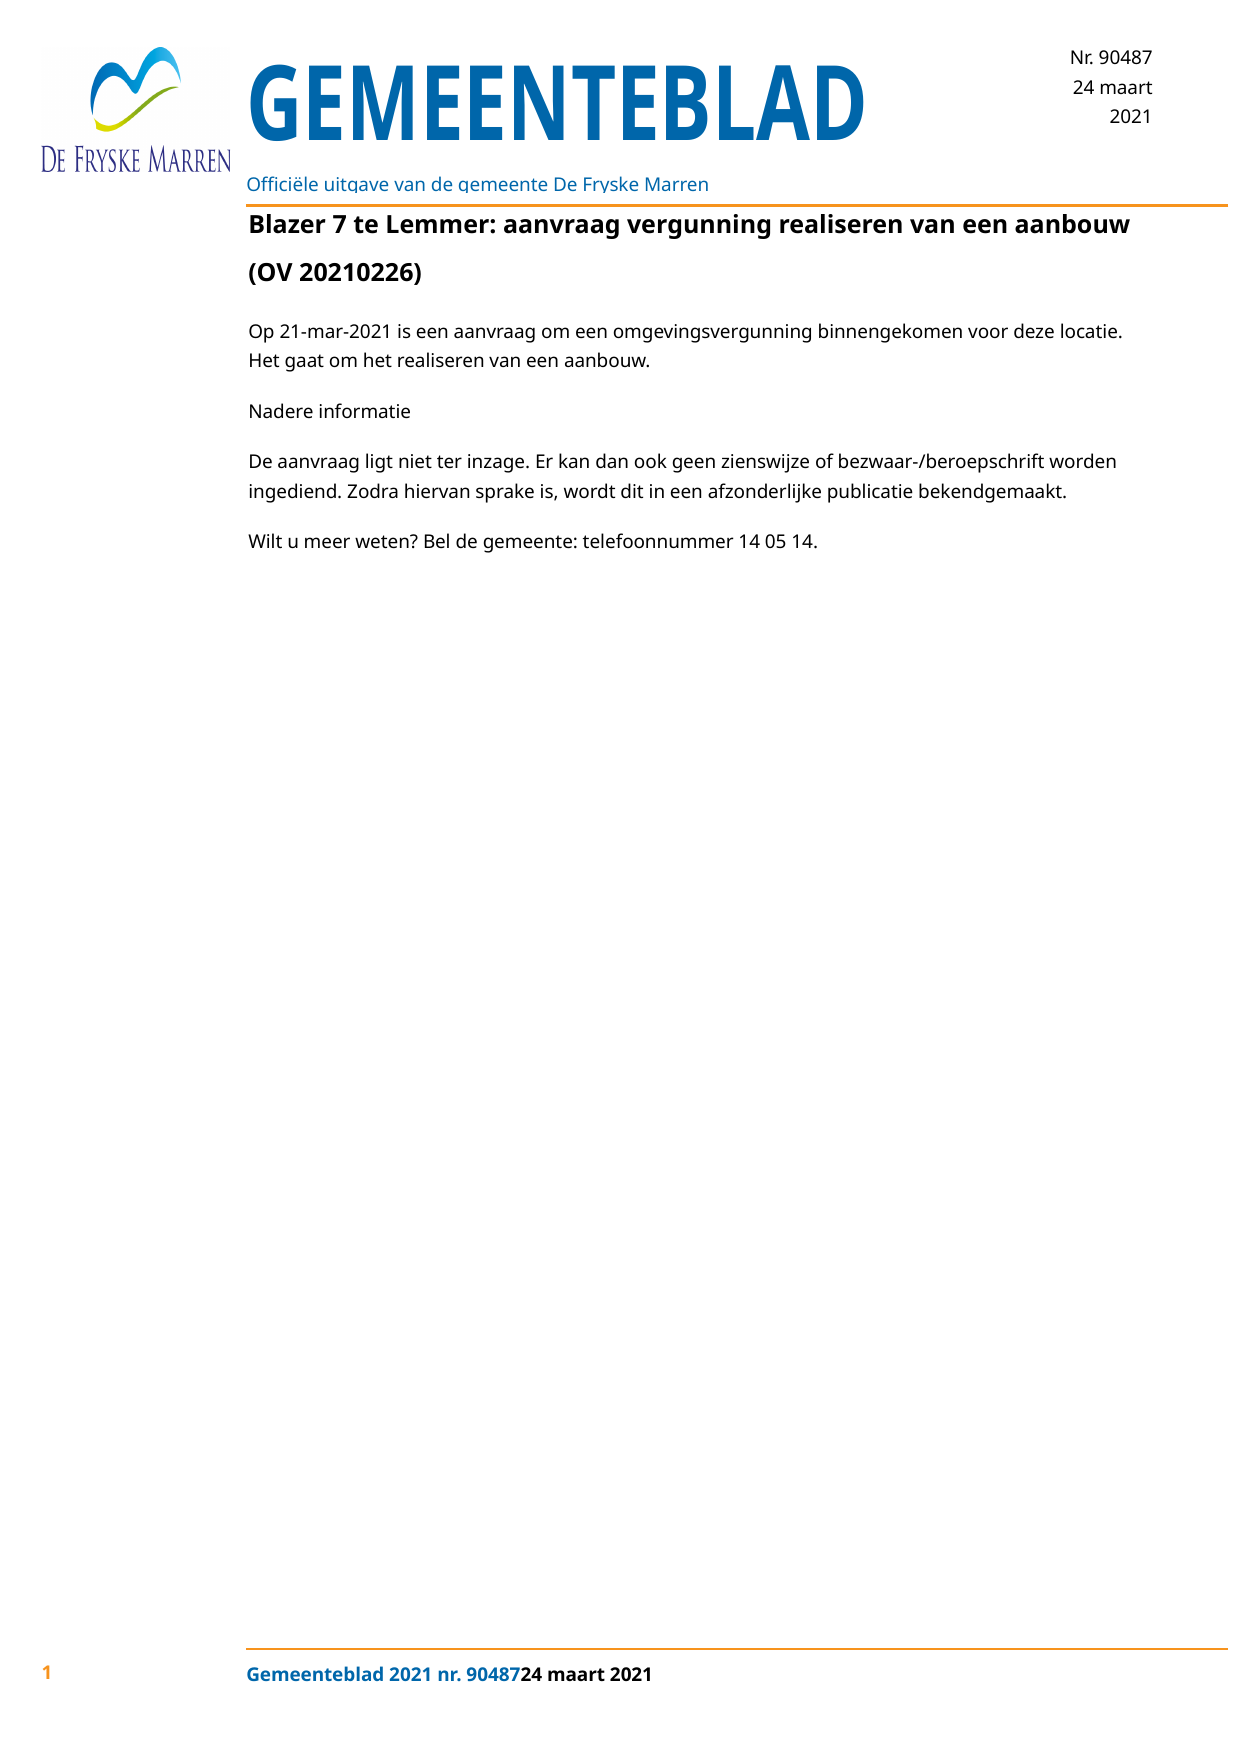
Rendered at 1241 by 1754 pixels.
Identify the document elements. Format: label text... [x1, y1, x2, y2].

text De aanvraag ligt niet ter inzage. Er kan dan ook geen zienswijze of bezwaar-/beroepschrift worden ingediend. Zodra hiervan sprake is, wordt dit in een afzonderlijke publicatie bekendgemaakt. [248, 448, 1152, 504]
text Blazer 7 te Lemmer: aanvraag vergunning realiseren van een aanbouw (OV 20210226) [248, 207, 1152, 288]
text Op 21-mar-2021 is een aanvraag om een omgevingsvergunning binnengekomen voor deze locatie. Het gaat om het realiseren van een aanbouw. [248, 318, 1152, 373]
text Nadere informatie [248, 398, 1152, 424]
text Wilt u meer weten? Bel de gemeente: telefoonnummer 14 05 14. [248, 528, 1152, 554]
picture [41, 47, 231, 172]
